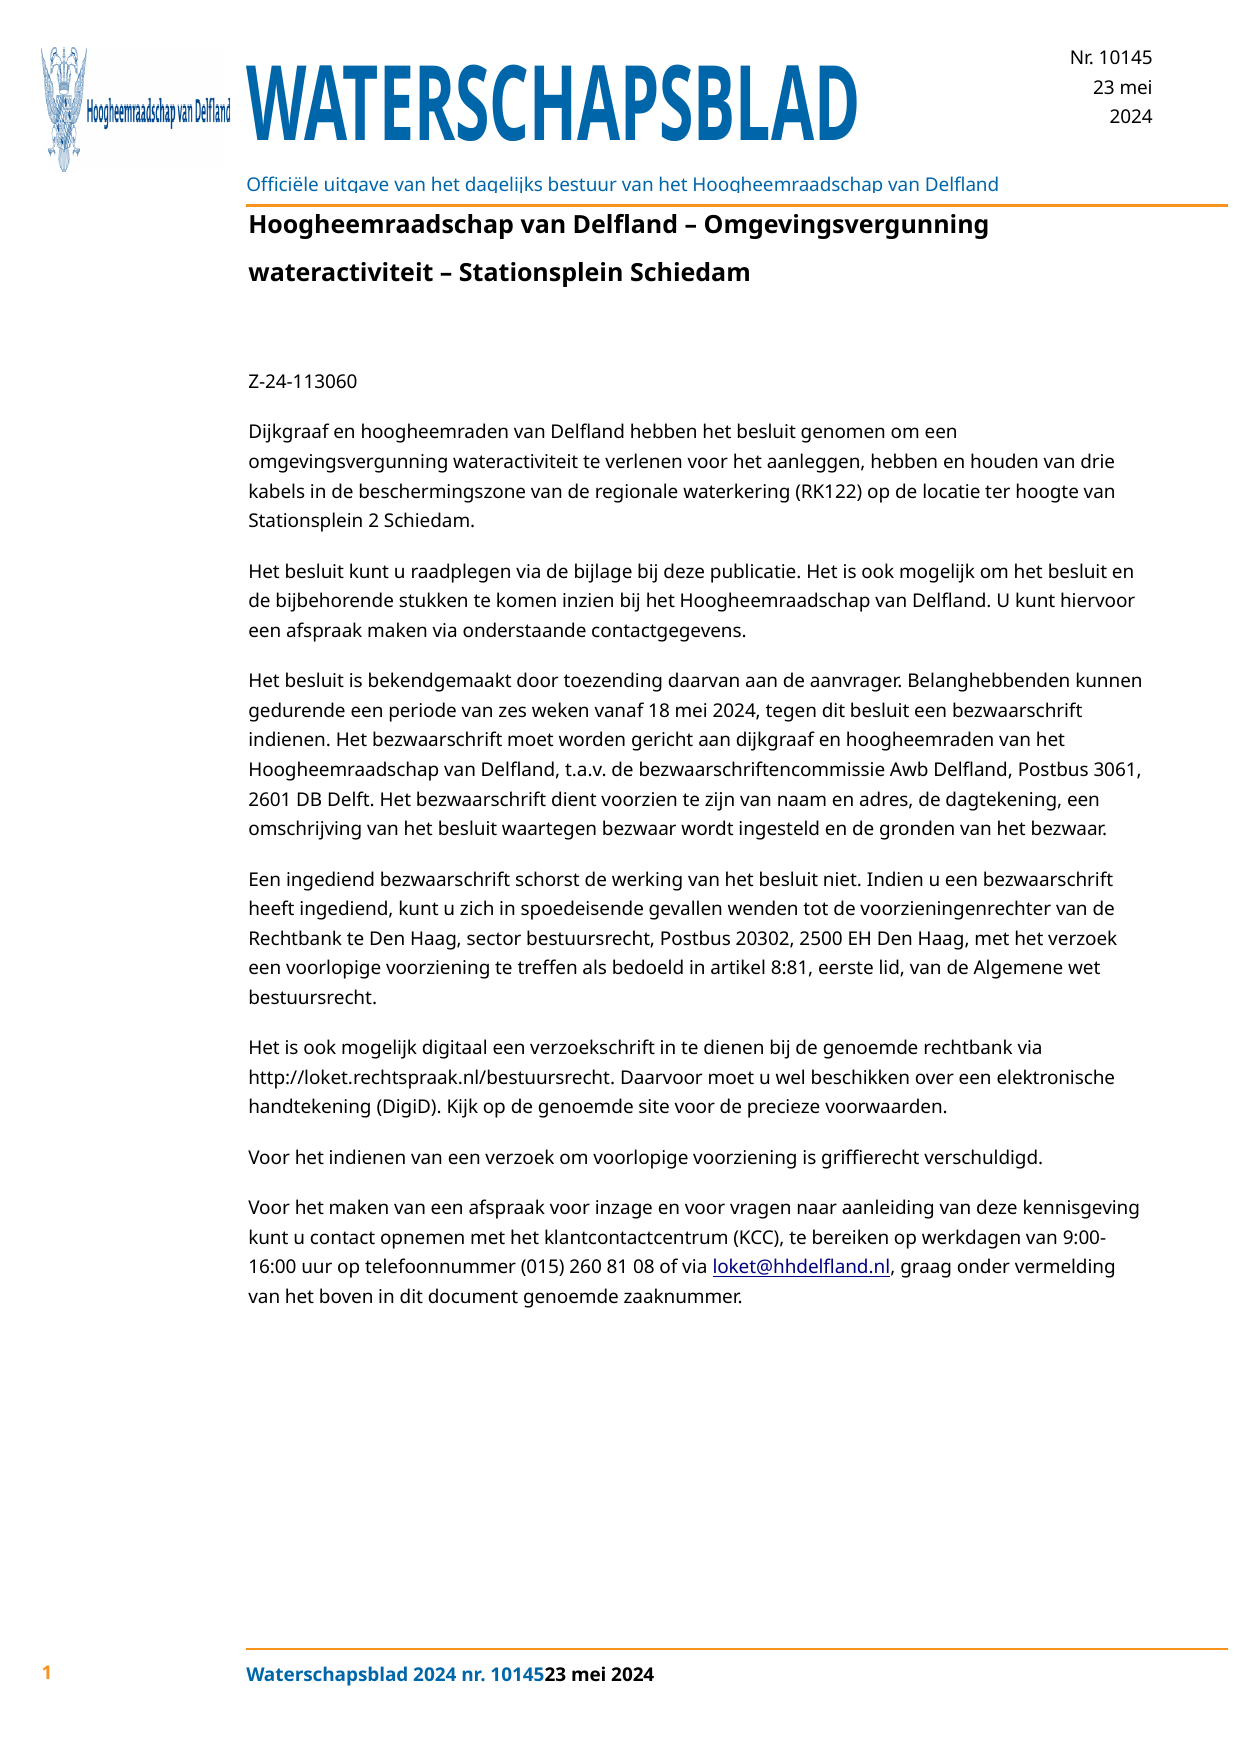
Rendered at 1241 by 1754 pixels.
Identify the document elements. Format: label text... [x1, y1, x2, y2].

text Het is ook mogelijk digitaal een verzoekschrift in te dienen bij de genoemde rechtbank via http://loket.rechtspraak.nl/bestuursrecht. Daarvoor moet u wel beschikken over een elektronische handtekening (DigiD). Kijk op de genoemde site voor de precieze voorwaarden. [248, 1034, 1152, 1119]
text Voor het indienen van een verzoek om voorlopige voorziening is griffierecht verschuldigd. [248, 1144, 1152, 1170]
text Het besluit kunt u raadplegen via de bijlage bij deze publicatie. Het is ook mogelijk om het besluit en de bijbehorende stukken te komen inzien bij het Hoogheemraadschap van Delfland. U kunt hiervoor een afspraak maken via onderstaande contactgegevens. [248, 558, 1152, 643]
text Hoogheemraadschap van Delfland – Omgevingsvergunning wateractiviteit – Stationsplein Schiedam [248, 207, 1152, 288]
text Voor het maken van een afspraak voor inzage en voor vragen naar aanleiding van deze kennisgeving kunt u contact opnemen met het klantcontactcentrum (KCC), te bereiken op werkdagen van 9:00-16:00 uur op telefoonnummer (015) 260 81 08 of via loket@hhdelfland.nl, graag onder vermelding van het boven in dit document genoemde zaaknummer. [248, 1194, 1152, 1309]
text Een ingediend bezwaarschrift schorst de werking van het besluit niet. Indien u een bezwaarschrift heeft ingediend, kunt u zich in spoedeisende gevallen wenden tot de voorzieningenrechter van de Rechtbank te Den Haag, sector bestuursrecht, Postbus 20302, 2500 EH Den Haag, met het verzoek een voorlopige voorziening te treffen als bedoeld in artikel 8:81, eerste lid, van de Algemene wet bestuursrecht. [248, 866, 1152, 1010]
text Het besluit is bekendgemaakt door toezending daarvan aan de aanvrager. Belanghebbenden kunnen gedurende een periode van zes weken vanaf 18 mei 2024, tegen dit besluit een bezwaarschrift indienen. Het bezwaarschrift moet worden gericht aan dijkgraaf en hoogheemraden van het Hoogheemraadschap van Delfland, t.a.v. de bezwaarschriftencommissie Awb Delfland, Postbus 3061, 2601 DB Delft. Het bezwaarschrift dient voorzien te zijn van naam en adres, de dagtekening, een omschrijving van het besluit waartegen bezwaar wordt ingesteld en de gronden van het bezwaar. [248, 667, 1152, 841]
text Z-24-113060 [248, 368, 1152, 394]
picture [41, 47, 231, 172]
text Dijkgraaf en hoogheemraden van Delfland hebben het besluit genomen om een omgevingsvergunning wateractiviteit te verlenen voor het aanleggen, hebben en houden van drie kabels in de beschermingszone van de regionale waterkering (RK122) op de locatie ter hoogte van Stationsplein 2 Schiedam. [248, 419, 1152, 533]
